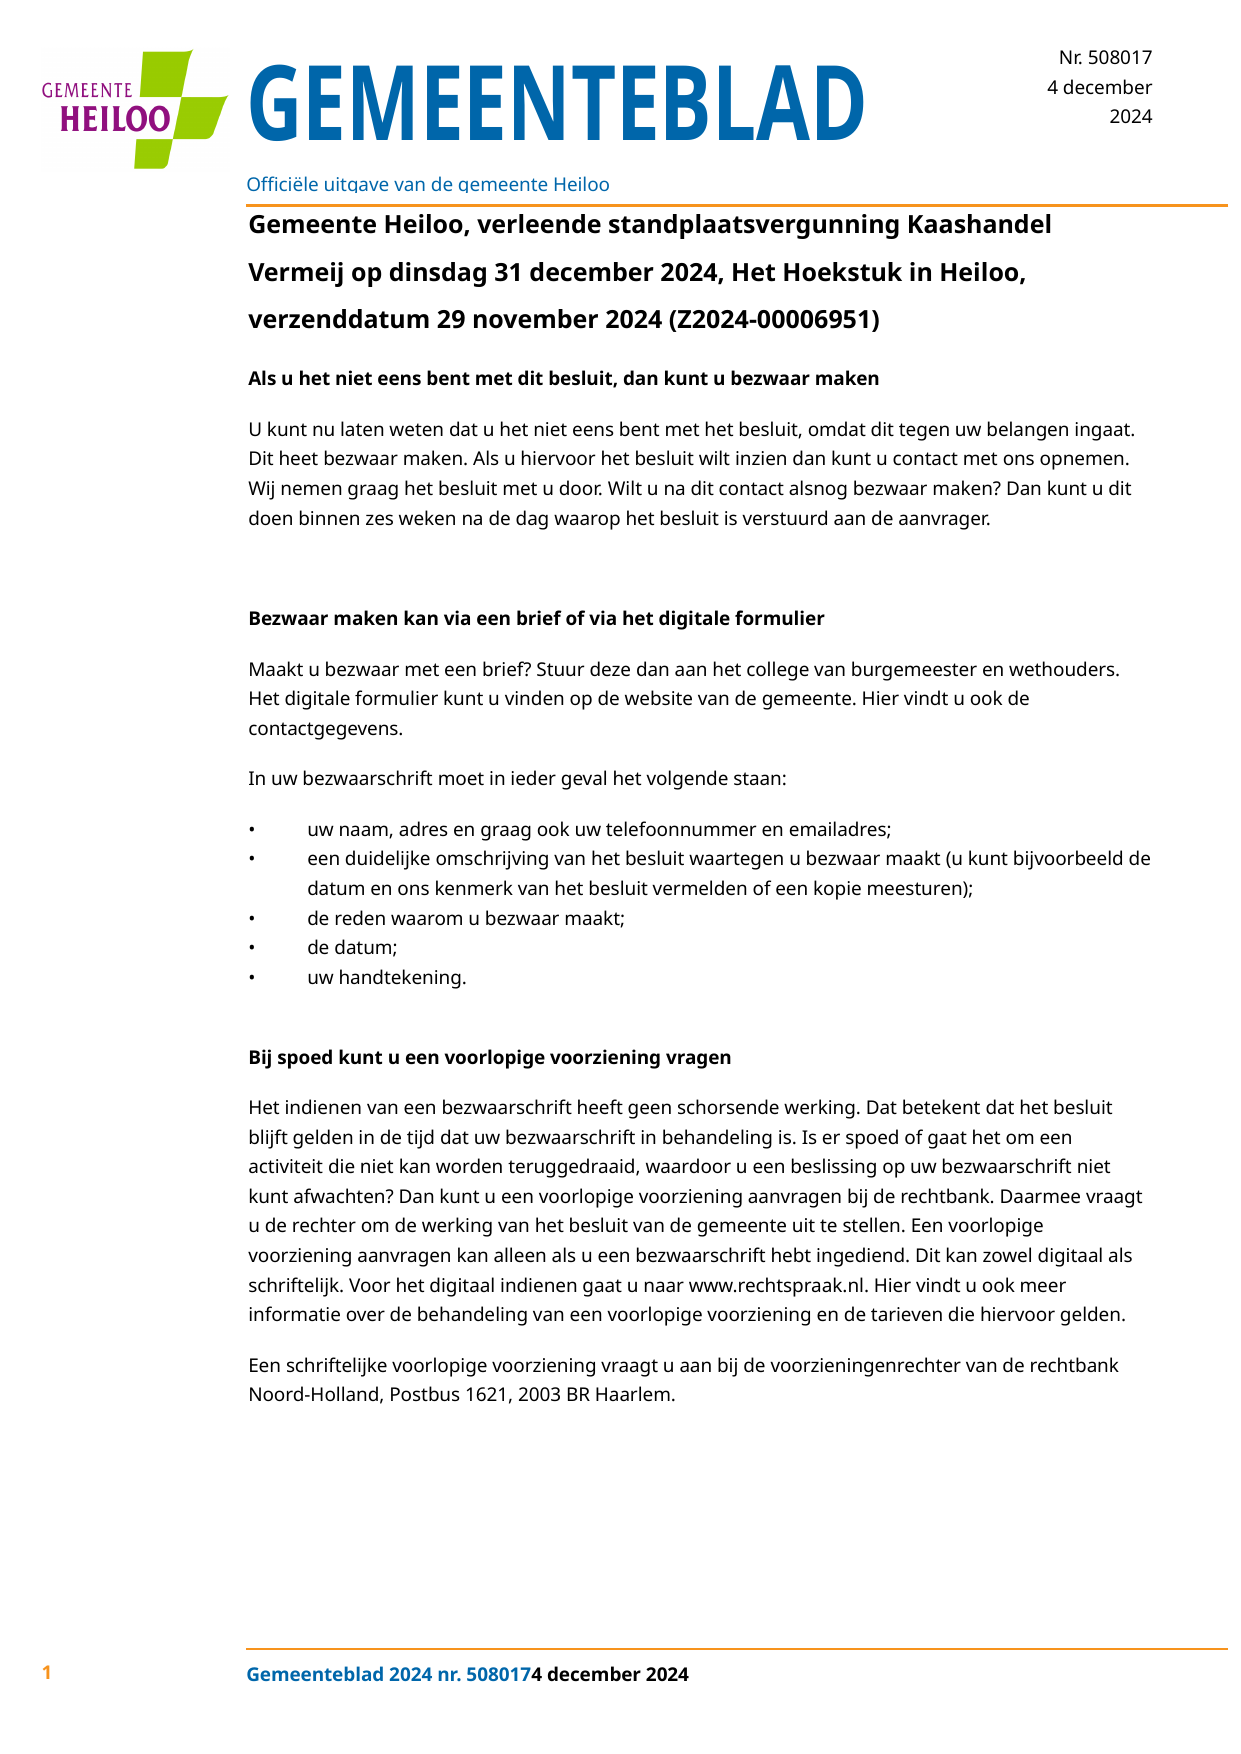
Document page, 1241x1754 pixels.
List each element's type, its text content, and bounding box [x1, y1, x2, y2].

list de datum; [248, 934, 1152, 960]
text Het indienen van een bezwaarschrift heeft geen schorsende werking. Dat betekent dat het besluit blijft gelden in de tijd dat uw bezwaarschrift in behandeling is. Is er spoed of gaat het om een activiteit die niet kan worden teruggedraaid, waardoor u een beslissing op uw bezwaarschrift niet kunt afwachten? Dan kunt u een voorlopige voorziening aanvragen bij de rechtbank. Daarmee vraagt u de rechter om de werking van het besluit van de gemeente uit te stellen. Een voorlopige voorziening aanvragen kan alleen als u een bezwaarschrift hebt ingediend. Dit kan zowel digitaal als schriftelijk. Voor het digitaal indienen gaat u naar www.rechtspraak.nl. Hier vindt u ook meer informatie over de behandeling van een voorlopige voorziening en de tarieven die hiervoor gelden. [248, 1094, 1152, 1327]
picture [41, 47, 231, 172]
text Bij spoed kunt u een voorlopige voorziening vragen [248, 1044, 1152, 1069]
text Een schriftelijke voorlopige voorziening vraagt u aan bij de voorzieningenrechter van de rechtbank Noord-Holland, Postbus 1621, 2003 BR Haarlem. [248, 1352, 1152, 1407]
list de reden waarom u bezwaar maakt; [248, 905, 1152, 930]
list een duidelijke omschrijving van het besluit waartegen u bezwaar maakt (u kunt bijvoorbeeld de datum en ons kenmerk van het besluit vermelden of een kopie meesturen); [248, 846, 1152, 901]
list uw handtekening. [248, 964, 1152, 989]
text Gemeente Heiloo, verleende standplaatsvergunning Kaashandel Vermeij op dinsdag 31 december 2024, Het Hoekstuk in Heiloo, verzenddatum 29 november 2024 (Z2024-00006951) [248, 207, 1152, 336]
text Als u het niet eens bent met dit besluit, dan kunt u bezwaar maken [248, 366, 1152, 391]
list uw naam, adres en graag ook uw telefoonnummer en emailadres; [248, 816, 1152, 842]
text Bezwaar maken kan via een brief of via het digitale formulier [248, 606, 1152, 631]
text Maakt u bezwaar met een brief? Stuur deze dan aan het college van burgemeester en wethouders. Het digitale formulier kunt u vinden op de website van de gemeente. Hier vindt u ook de contactgegevens. [248, 656, 1152, 741]
text In uw bezwaarschrift moet in ieder geval het volgende staan: [248, 766, 1152, 791]
text U kunt nu laten weten dat u het niet eens bent met het besluit, omdat dit tegen uw belangen ingaat. Dit heet bezwaar maken. Als u hiervoor het besluit wilt inzien dan kunt u contact met ons opnemen. Wij nemen graag het besluit met u door. Wilt u na dit contact alsnog bezwaar maken? Dan kunt u dit doen binnen zes weken na de dag waarop het besluit is verstuurd aan de aanvrager. [248, 416, 1152, 530]
